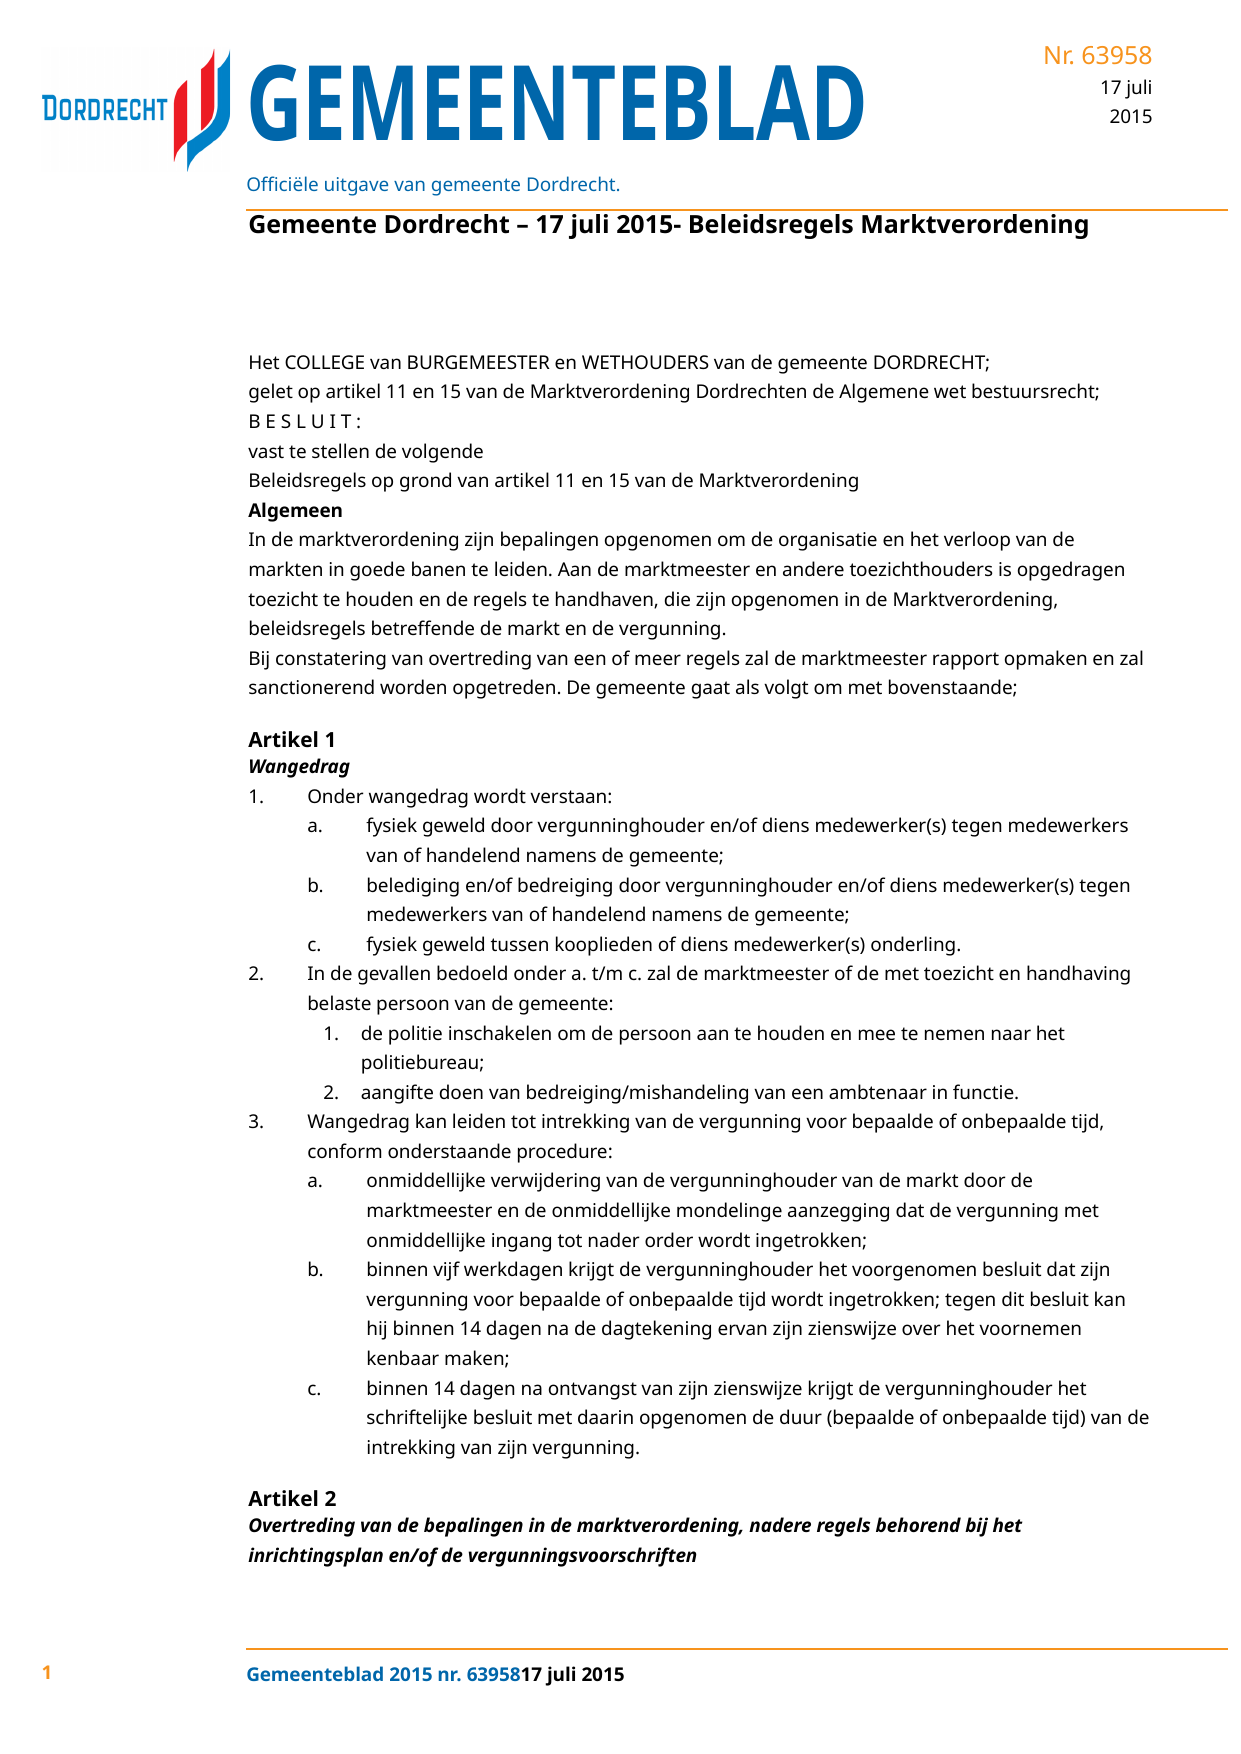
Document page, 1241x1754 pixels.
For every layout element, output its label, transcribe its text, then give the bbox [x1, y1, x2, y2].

text Gemeente Dordrecht – 17 juli 2015- Beleidsregels Marktverordening [248, 211, 1152, 241]
picture [41, 47, 231, 172]
text gelet op artikel 11 en 15 van de Marktverordening Dordrechten de Algemene wet bestuursrecht; [248, 379, 1152, 404]
list Onder wangedrag wordt verstaan: [248, 783, 1152, 809]
list In de gevallen bedoeld onder a. t/m c. zal de marktmeester of de met toezicht en handhaving belaste persoon van de gemeente: [248, 961, 1152, 1016]
list fysiek geweld tussen kooplieden of diens medewerker(s) onderling. [307, 931, 1152, 957]
list de politie inschakelen om de persoon aan te houden en mee te nemen naar het politiebureau; [323, 1020, 1152, 1075]
text Het COLLEGE van BURGEMEESTER en WETHOUDERS van de gemeente DORDRECHT; [248, 349, 1152, 375]
text Algemeen [248, 497, 1152, 523]
list belediging en/of bedreiging door vergunninghouder en/of diens medewerker(s) tegen medewerkers van of handelend namens de gemeente; [307, 872, 1152, 927]
list Wangedrag kan leiden tot intrekking van de vergunning voor bepaalde of onbepaalde tijd, conform onderstaande procedure: [248, 1108, 1152, 1164]
list binnen 14 dagen na ontvangst van zijn zienswijze krijgt de vergunninghouder het schriftelijke besluit met daarin opgenomen de duur (bepaalde of onbepaalde tijd) van de intrekking van zijn vergunning. [307, 1375, 1152, 1459]
list binnen vijf werkdagen krijgt de vergunninghouder het voorgenomen besluit dat zijn vergunning voor bepaalde of onbepaalde tijd wordt ingetrokken; tegen dit besluit kan hij binnen 14 dagen na de dagtekening ervan zijn zienswijze over het voornemen kenbaar maken; [307, 1256, 1152, 1371]
list fysiek geweld door vergunninghouder en/of diens medewerker(s) tegen medewerkers van of handelend namens de gemeente; [307, 813, 1152, 868]
text Wangedrag [248, 753, 1152, 779]
text Artikel 1 [248, 725, 1152, 753]
text Overtreding van de bepalingen in de marktverordening, nadere regels behorend bij het inrichtingsplan en/of de vergunningsvoorschriften [248, 1513, 1152, 1568]
text In de marktverordening zijn bepalingen opgenomen om de organisatie en het verloop van de markten in goede banen te leiden. Aan de marktmeester en andere toezichthouders is opgedragen toezicht te houden en de regels te handhaven, die zijn opgenomen in de Marktverordening, beleidsregels betreffende de markt en de vergunning. [248, 527, 1152, 641]
text Beleidsregels op grond van artikel 11 en 15 van de Marktverordening [248, 467, 1152, 493]
list onmiddellijke verwijdering van de vergunninghouder van de markt door de marktmeester en de onmiddellijke mondelinge aanzegging dat de vergunning met onmiddellijke ingang tot nader order wordt ingetrokken; [307, 1168, 1152, 1252]
text Bij constatering van overtreding van een of meer regels zal de marktmeester rapport opmaken en zal sanctionerend worden opgetreden. De gemeente gaat als volgt om met bovenstaande; [248, 645, 1152, 700]
text vast te stellen de volgende [248, 438, 1152, 464]
text B E S L U I T : [248, 408, 1152, 434]
text Artikel 2 [248, 1484, 1152, 1513]
list aangifte doen van bedreiging/mishandeling van een ambtenaar in functie. [323, 1079, 1152, 1104]
